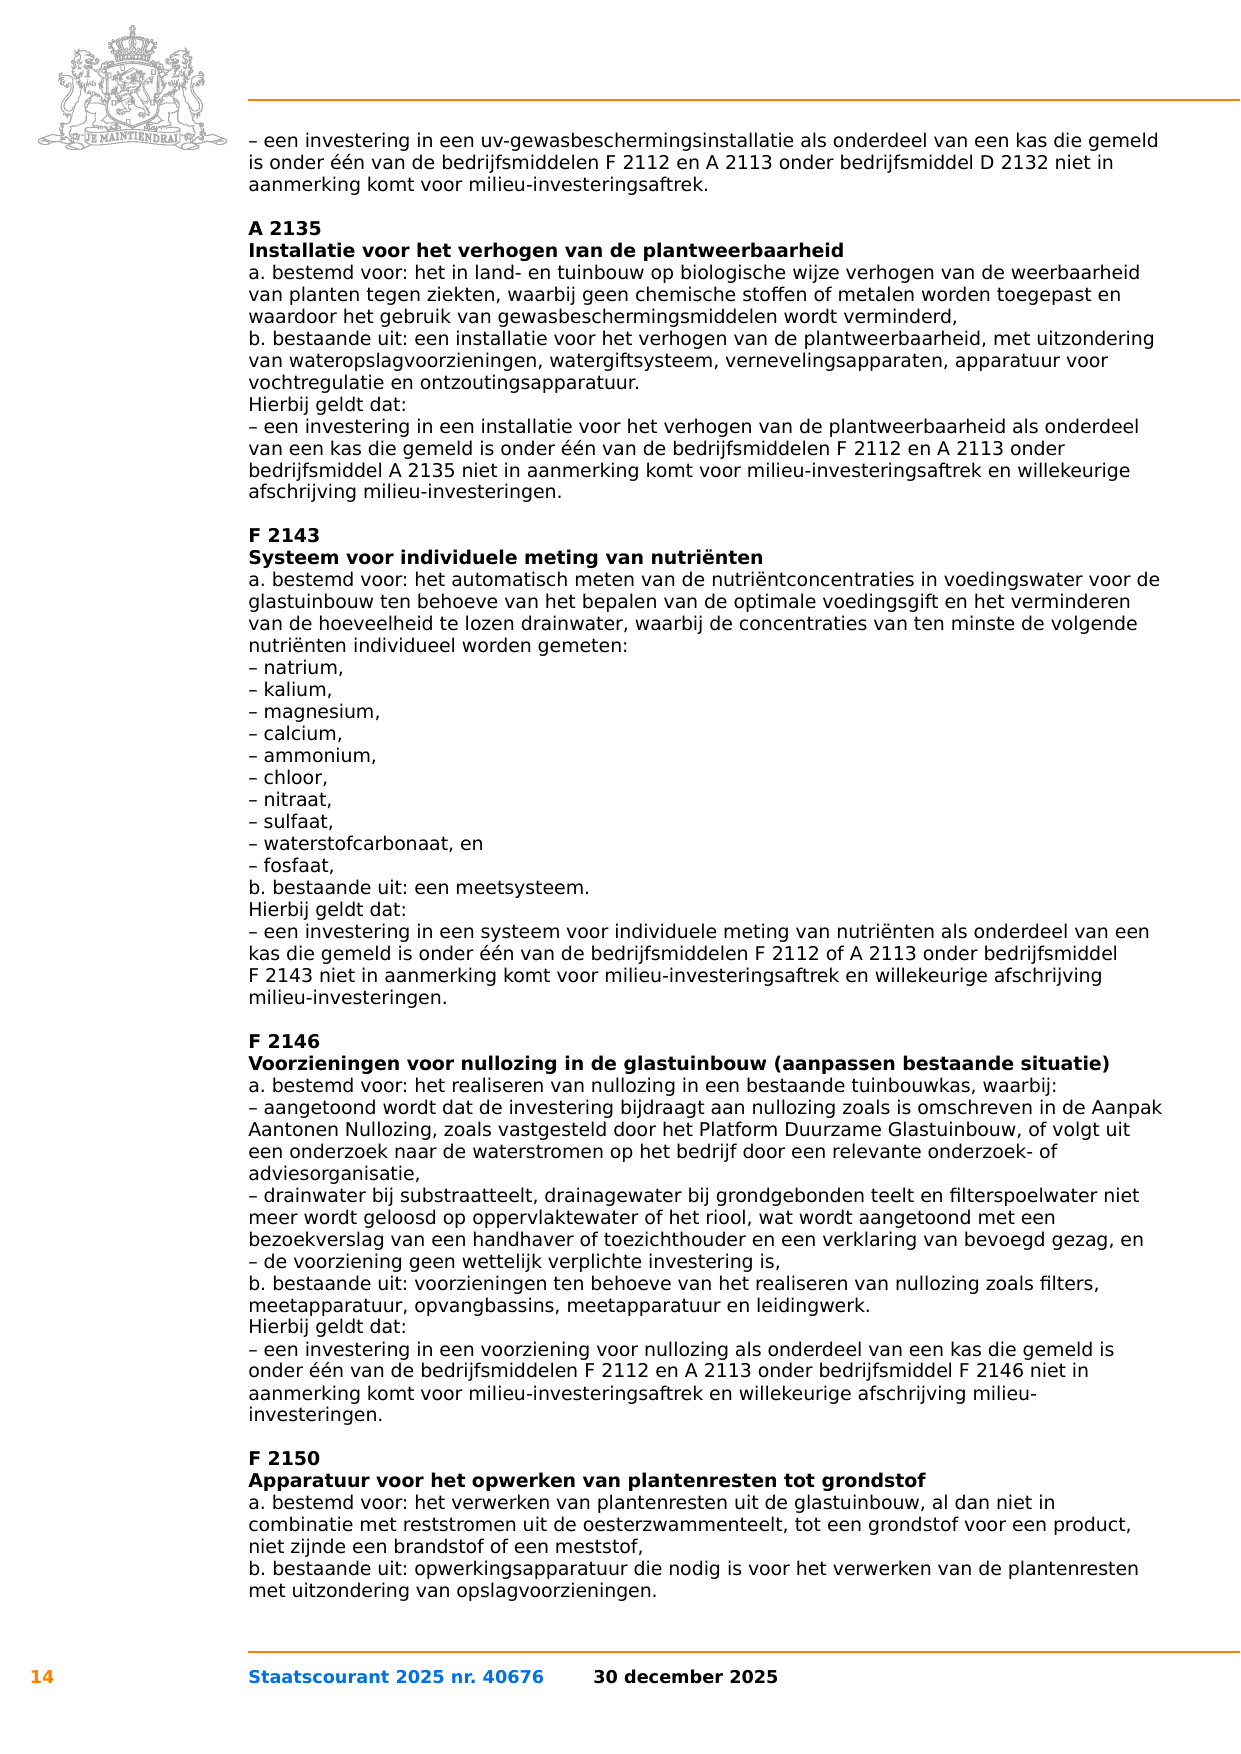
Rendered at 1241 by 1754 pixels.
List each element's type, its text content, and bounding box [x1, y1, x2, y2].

text a. bestemd voor: het in land- en tuinbouw op biologische wijze verhogen van de weerbaarheid van planten tegen ziekten, waarbij geen chemische stoffen of metalen worden toegepast en waardoor het gebruik van gewasbeschermingsmiddelen wordt verminderd, [248, 262, 1163, 328]
text Hierbij geldt dat: [248, 393, 1163, 416]
text b. bestaande uit: voorzieningen ten behoeve van het realiseren van nullozing zoals filters, meetapparatuur, opvangbassins, meetapparatuur en leidingwerk. [248, 1272, 1163, 1316]
text – sulfaat, [248, 811, 1163, 833]
text b. bestaande uit: een meetsysteem. [248, 877, 1163, 899]
text – een investering in een uv-gewasbeschermingsinstallatie als onderdeel van een kas die gemeld is onder één van de bedrijfsmiddelen F 2112 en A 2113 onder bedrijfsmiddel D 2132 niet in aanmerking komt voor milieu-investeringsaftrek. [248, 130, 1163, 196]
text – een investering in een systeem voor individuele meting van nutriënten als onderdeel van een kas die gemeld is onder één van de bedrijfsmiddelen F 2112 of A 2113 onder bedrijfsmiddel F 2143 niet in aanmerking komt voor milieu-investeringsaftrek en willekeurige afschrijving milieu-investeringen. [248, 921, 1163, 1009]
text – chloor, [248, 767, 1163, 789]
text – magnesium, [248, 701, 1163, 723]
text – kalium, [248, 679, 1163, 701]
text – nitraat, [248, 789, 1163, 811]
text b. bestaande uit: een installatie voor het verhogen van de plantweerbaarheid, met uitzondering van wateropslagvoorzieningen, watergiftsysteem, vernevelingsapparaten, apparatuur voor vochtregulatie en ontzoutingsapparatuur. [248, 328, 1163, 393]
text – de voorziening geen wettelijk verplichte investering is, [248, 1251, 1163, 1272]
text A 2135 [248, 218, 1163, 240]
text – natrium, [248, 657, 1163, 679]
text – waterstofcarbonaat, en [248, 833, 1163, 855]
text Voorzieningen voor nullozing in de glastuinbouw (aanpassen bestaande situatie) [248, 1053, 1163, 1075]
text Systeem voor individuele meting van nutriënten [248, 547, 1163, 569]
text – aangetoond wordt dat de investering bijdraagt aan nullozing zoals is omschreven in de Aanpak Aantonen Nullozing, zoals vastgesteld door het Platform Duurzame Glastuinbouw, of volgt uit een onderzoek naar de waterstromen op het bedrijf door een relevante onderzoek- of adviesorganisatie, [248, 1097, 1163, 1184]
text Apparatuur voor het opwerken van plantenresten tot grondstof [248, 1470, 1163, 1492]
text F 2143 [248, 525, 1163, 547]
text b. bestaande uit: opwerkingsapparatuur die nodig is voor het verwerken van de plantenresten met uitzondering van opslagvoorzieningen. [248, 1558, 1163, 1602]
text Hierbij geldt dat: [248, 899, 1163, 921]
text F 2150 [248, 1448, 1163, 1470]
text a. bestemd voor: het automatisch meten van de nutriëntconcentraties in voedingswater voor de glastuinbouw ten behoeve van het bepalen van de optimale voedingsgift en het verminderen van de hoeveelheid te lozen drainwater, waarbij de concentraties van ten minste de volgende nutriënten individueel worden gemeten: [248, 569, 1163, 657]
text – fosfaat, [248, 855, 1163, 877]
text – ammonium, [248, 745, 1163, 767]
text – drainwater bij substraatteelt, drainagewater bij grondgebonden teelt en filterspoelwater niet meer wordt geloosd op oppervlaktewater of het riool, wat wordt aangetoond met een bezoekverslag van een handhaver of toezichthouder en een verklaring van bevoegd gezag, en [248, 1184, 1163, 1251]
text Hierbij geldt dat: [248, 1316, 1163, 1338]
text Installatie voor het verhogen van de plantweerbaarheid [248, 240, 1163, 262]
text – calcium, [248, 723, 1163, 745]
text a. bestemd voor: het verwerken van plantenresten uit de glastuinbouw, al dan niet in combinatie met reststromen uit de oesterzwammenteelt, tot een grondstof voor een product, niet zijnde een brandstof of een meststof, [248, 1492, 1163, 1558]
text a. bestemd voor: het realiseren van nullozing in een bestaande tuinbouwkas, waarbij: [248, 1075, 1163, 1097]
picture [38, 25, 227, 150]
text F 2146 [248, 1031, 1163, 1053]
text – een investering in een voorziening voor nullozing als onderdeel van een kas die gemeld is onder één van de bedrijfsmiddelen F 2112 en A 2113 onder bedrijfsmiddel F 2146 niet in aanmerking komt voor milieu-investeringsaftrek en willekeurige afschrijving milieu-investeringen. [248, 1338, 1163, 1426]
text – een investering in een installatie voor het verhogen van de plantweerbaarheid als onderdeel van een kas die gemeld is onder één van de bedrijfsmiddelen F 2112 en A 2113 onder bedrijfsmiddel A 2135 niet in aanmerking komt voor milieu-investeringsaftrek en willekeurige afschrijving milieu-investeringen. [248, 416, 1163, 503]
